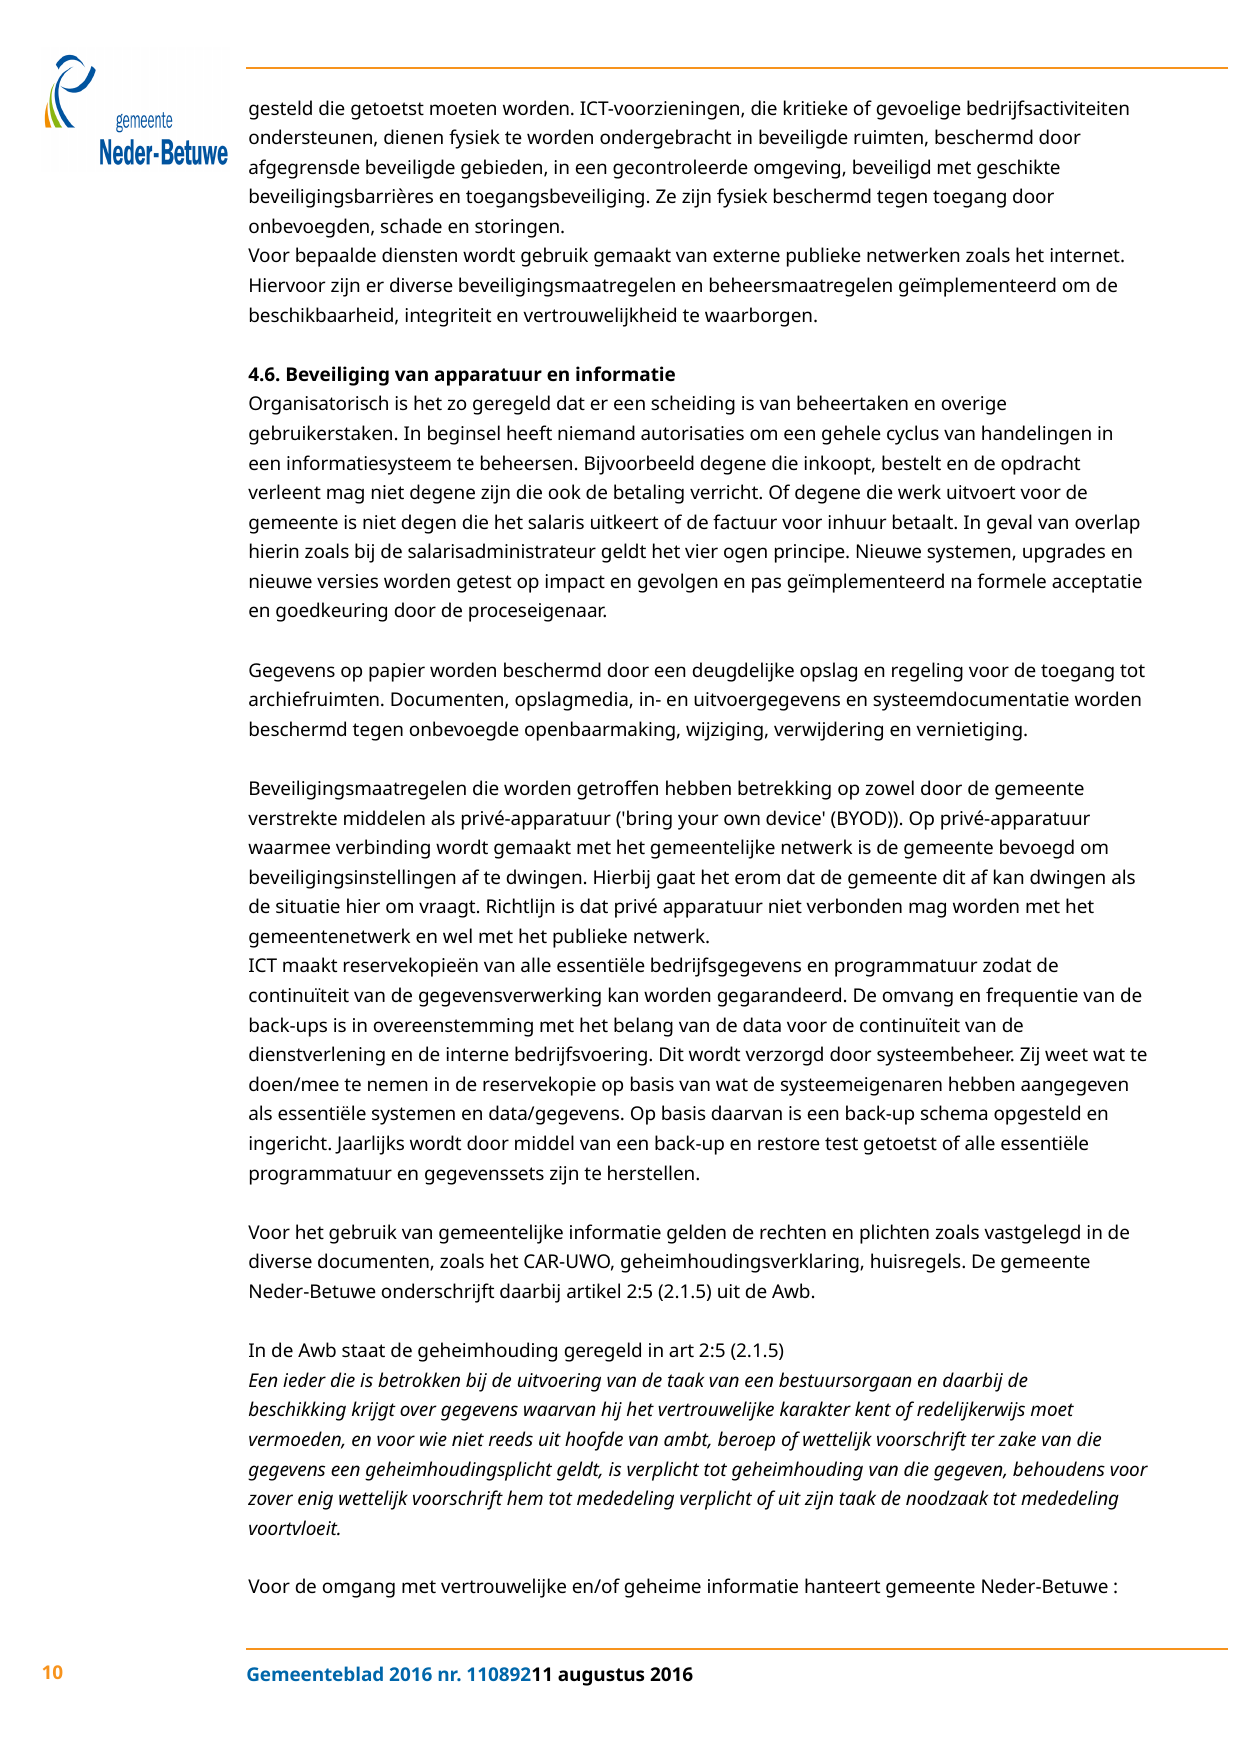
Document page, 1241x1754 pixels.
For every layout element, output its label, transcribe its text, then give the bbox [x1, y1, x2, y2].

text Beveiligingsmaatregelen die worden getroffen hebben betrekking op zowel door de gemeente verstrekte middelen als privé-apparatuur ('bring your own device' (BYOD)). Op privé-apparatuur waarmee verbinding wordt gemaakt met het gemeentelijke netwerk is de gemeente bevoegd om beveiligingsinstellingen af te dwingen. Hierbij gaat het erom dat de gemeente dit af kan dwingen als de situatie hier om vraagt. Richtlijn is dat privé apparatuur niet verbonden mag worden met het gemeentenetwerk en wel met het publieke netwerk. [248, 775, 1152, 949]
table_header In de Awb staat de geheimhouding geregeld in art 2:5 (2.1.5) Een ieder die is betrokken bij de uitvoering van de taak van een bestuursorgaan en daarbij de beschikking krijgt over gegevens waarvan hij het vertrouwelijke karakter kent of redelijkerwijs moet vermoeden, en voor wie niet reeds uit hoofde van ambt, beroep of wettelijk voorschrift ter zake van die gegevens een geheimhoudingsplicht geldt, is verplicht tot geheimhouding van die gegeven, behoudens voor zover enig wettelijk voorschrift hem tot mededeling verplicht of uit zijn taak de noodzaak tot mededeling voortvloeit. [248, 1338, 1152, 1541]
text Voor de omgang met vertrouwelijke en/of geheime informatie hanteert gemeente Neder-Betuwe : [248, 1573, 1152, 1599]
text Gegevens op papier worden beschermd door een deugdelijke opslag en regeling voor de toegang tot archiefruimten. Documenten, opslagmedia, in- en uitvoergegevens en systeemdocumentatie worden beschermd tegen onbevoegde openbaarmaking, wijziging, verwijdering en vernietiging. [248, 657, 1152, 742]
text Organisatorisch is het zo geregeld dat er een scheiding is van beheertaken en overige gebruikerstaken. In beginsel heeft niemand autorisaties om een gehele cyclus van handelingen in een informatiesysteem te beheersen. Bijvoorbeeld degene die inkoopt, bestelt en de opdracht verleent mag niet degene zijn die ook de betaling verricht. Of degene die werk uitvoert voor de gemeente is niet degen die het salaris uitkeert of de factuur voor inhuur betaalt. In geval van overlap hierin zoals bij de salarisadministrateur geldt het vier ogen principe. Nieuwe systemen, upgrades en nieuwe versies worden getest op impact en gevolgen en pas geïmplementeerd na formele acceptatie en goedkeuring door de proceseigenaar. [248, 391, 1152, 623]
text gesteld die getoetst moeten worden. ICT-voorzieningen, die kritieke of gevoelige bedrijfsactiviteiten ondersteunen, dienen fysiek te worden ondergebracht in beveiligde ruimten, beschermd door afgegrensde beveiligde gebieden, in een gecontroleerde omgeving, beveiligd met geschikte beveiligingsbarrières en toegangsbeveiliging. Ze zijn fysiek beschermd tegen toegang door onbevoegden, schade en storingen. [248, 95, 1152, 239]
text Voor bepaalde diensten wordt gebruik gemaakt van externe publieke netwerken zoals het internet. Hiervoor zijn er diverse beveiligingsmaatregelen en beheersmaatregelen geïmplementeerd om de beschikbaarheid, integriteit en vertrouwelijkheid te waarborgen. [248, 243, 1152, 328]
text ICT maakt reservekopieën van alle essentiële bedrijfsgegevens en programmatuur zodat de continuïteit van de gegevensverwerking kan worden gegarandeerd. De omvang en frequentie van de back-ups is in overeenstemming met het belang van de data voor de continuïteit van de dienstverlening en de interne bedrijfsvoering. Dit wordt verzorgd door systeembeheer. Zij weet wat te doen/mee te nemen in de reservekopie op basis van wat de systeemeigenaren hebben aangegeven als essentiële systemen en data/gegevens. Op basis daarvan is een back-up schema opgesteld en ingericht. Jaarlijks wordt door middel van een back-up en restore test getoetst of alle essentiële programmatuur en gegevenssets zijn te herstellen. [248, 953, 1152, 1186]
text 4.6. Beveiliging van apparatuur en informatie [248, 361, 1152, 387]
picture [41, 47, 231, 172]
text Voor het gebruik van gemeentelijke informatie gelden de rechten en plichten zoals vastgelegd in de diverse documenten, zoals het CAR-UWO, geheimhoudingsverklaring, huisregels. De gemeente Neder-Betuwe onderschrijft daarbij artikel 2:5 (2.1.5) uit de Awb. [248, 1219, 1152, 1304]
